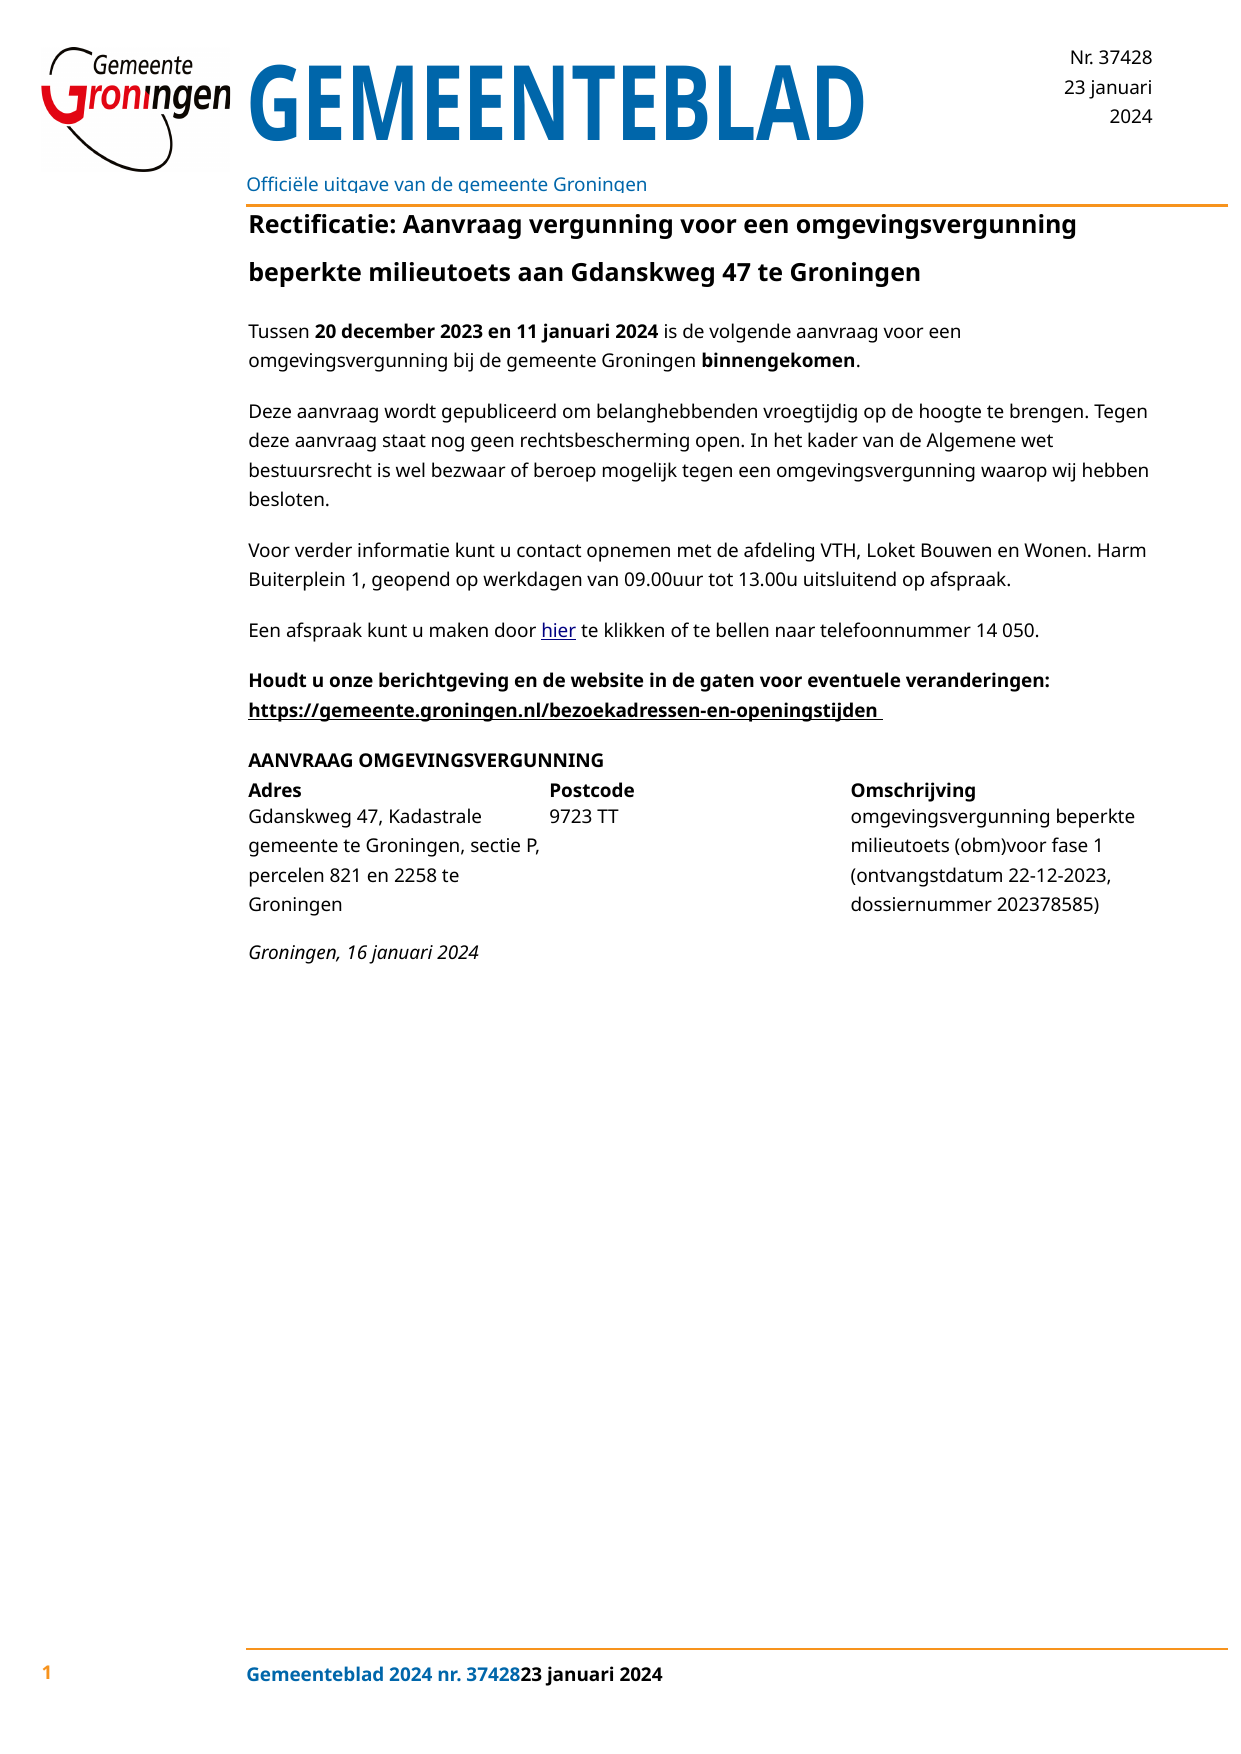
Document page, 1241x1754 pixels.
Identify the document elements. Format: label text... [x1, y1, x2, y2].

table_cell Gdanskweg 47, Kadastrale gemeente te Groningen, sectie P, percelen 821 en 2258 te Groningen [248, 803, 549, 917]
table_cell 9723 TT [549, 803, 850, 917]
table_header Omschrijving [850, 777, 1152, 803]
table_header Postcode [549, 777, 850, 803]
text Deze aanvraag wordt gepubliceerd om belanghebbenden vroegtijdig op de hoogte te brengen. Tegen deze aanvraag staat nog geen rechtsbescherming open. In het kader van de Algemene wet bestuursrecht is wel bezwaar of beroep mogelijk tegen een omgevingsvergunning waarop wij hebben besloten. [248, 398, 1152, 512]
text Voor verder informatie kunt u contact opnemen met de afdeling VTH, Loket Bouwen en Wonen. Harm Buiterplein 1, geopend op werkdagen van 09.00uur tot 13.00u uitsluitend op afspraak. [248, 537, 1152, 592]
text Tussen 20 december 2023 en 11 januari 2024 is de volgende aanvraag voor een omgevingsvergunning bij de gemeente Groningen binnengekomen. [248, 318, 1152, 373]
text Een afspraak kunt u maken door hier te klikken of te bellen naar telefoonnummer 14 050. [248, 617, 1152, 643]
table_cell omgevingsvergunning beperkte milieutoets (obm)voor fase 1 (ontvangstdatum 22-12-2023, dossiernummer 202378585) [850, 803, 1152, 917]
table_header Adres [248, 777, 549, 803]
picture [41, 47, 231, 172]
text AANVRAAG OMGEVINGSVERGUNNING [248, 747, 1152, 773]
text Rectificatie: Aanvraag vergunning voor een omgevingsvergunning beperkte milieutoets aan Gdanskweg 47 te Groningen [248, 207, 1152, 288]
text Groningen, 16 januari 2024 [248, 939, 1152, 964]
text Houdt u onze berichtgeving en de website in de gaten voor eventuele veranderingen: https://gemeente.groningen.nl/bezoekadressen-en-openingstijden [248, 667, 1152, 723]
